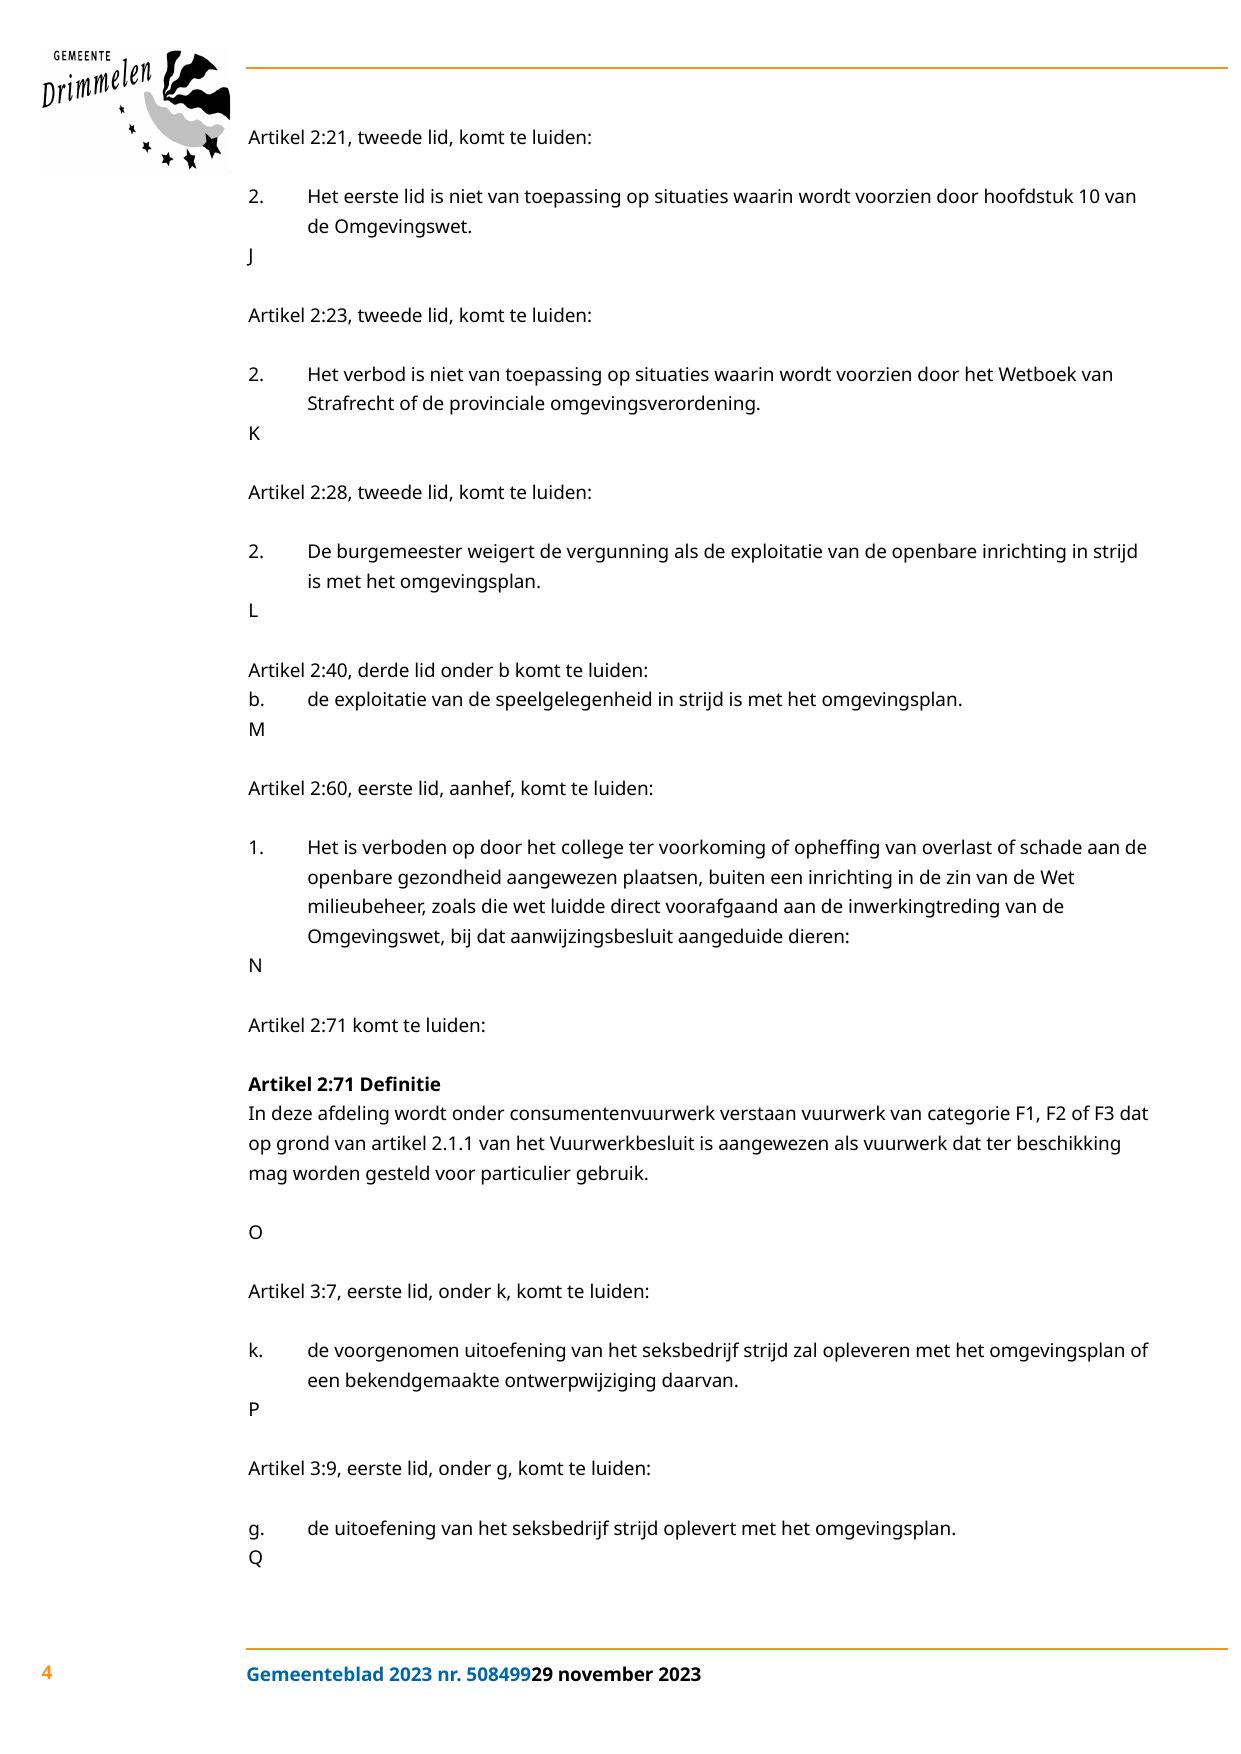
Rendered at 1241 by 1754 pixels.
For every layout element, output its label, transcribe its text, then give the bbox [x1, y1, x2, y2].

text Artikel 2:23, tweede lid, komt te luiden: [248, 302, 1152, 328]
list De burgemeester weigert de vergunning als de exploitatie van de openbare inrichting in strijd is met het omgevingsplan. [248, 538, 1152, 594]
text Artikel 2:71 Definitie [248, 1071, 1152, 1097]
text Q [248, 1544, 1152, 1570]
text Artikel 3:7, eerste lid, onder k, komt te luiden: [248, 1278, 1152, 1304]
text N [248, 953, 1152, 978]
text Artikel 2:60, eerste lid, aanhef, komt te luiden: [248, 775, 1152, 801]
text Artikel 2:28, tweede lid, komt te luiden: [248, 479, 1152, 505]
text O [248, 1219, 1152, 1245]
text J [248, 243, 1152, 268]
text M [248, 716, 1152, 742]
list de voorgenomen uitoefening van het seksbedrijf strijd zal opleveren met het omgevingsplan of een bekendgemaakte ontwerpwijziging daarvan. [248, 1337, 1152, 1393]
text Artikel 3:9, eerste lid, onder g, komt te luiden: [248, 1456, 1152, 1481]
text In deze afdeling wordt onder consumentenvuurwerk verstaan vuurwerk van categorie F1, F2 of F3 dat op grond van artikel 2.1.1 van het Vuurwerkbesluit is aangewezen als vuurwerk dat ter beschikking mag worden gesteld voor particulier gebruik. [248, 1101, 1152, 1186]
list de uitoefening van het seksbedrijf strijd oplevert met het omgevingsplan. [248, 1515, 1152, 1541]
list Het eerste lid is niet van toepassing op situaties waarin wordt voorzien door hoofdstuk 10 van de Omgevingswet. [248, 183, 1152, 239]
list de exploitatie van de speelgelegenheid in strijd is met het omgevingsplan. [248, 686, 1152, 712]
text K [248, 420, 1152, 446]
text Artikel 2:71 komt te luiden: [248, 1012, 1152, 1038]
list Het is verboden op door het college ter voorkoming of opheffing van overlast of schade aan de openbare gezondheid aangewezen plaatsen, buiten een inrichting in de zin van de Wet milieubeheer, zoals die wet luidde direct voorafgaand aan de inwerkingtreding van de Omgevingswet, bij dat aanwijzingsbesluit aangeduide dieren: [248, 834, 1152, 949]
text L [248, 598, 1152, 623]
text Artikel 2:40, derde lid onder b komt te luiden: [248, 657, 1152, 683]
text P [248, 1396, 1152, 1422]
list Het verbod is niet van toepassing op situaties waarin wordt voorzien door het Wetboek van Strafrecht of de provinciale omgevingsverordening. [248, 361, 1152, 416]
text Artikel 2:21, tweede lid, komt te luiden: [248, 124, 1152, 150]
picture [41, 47, 231, 172]
